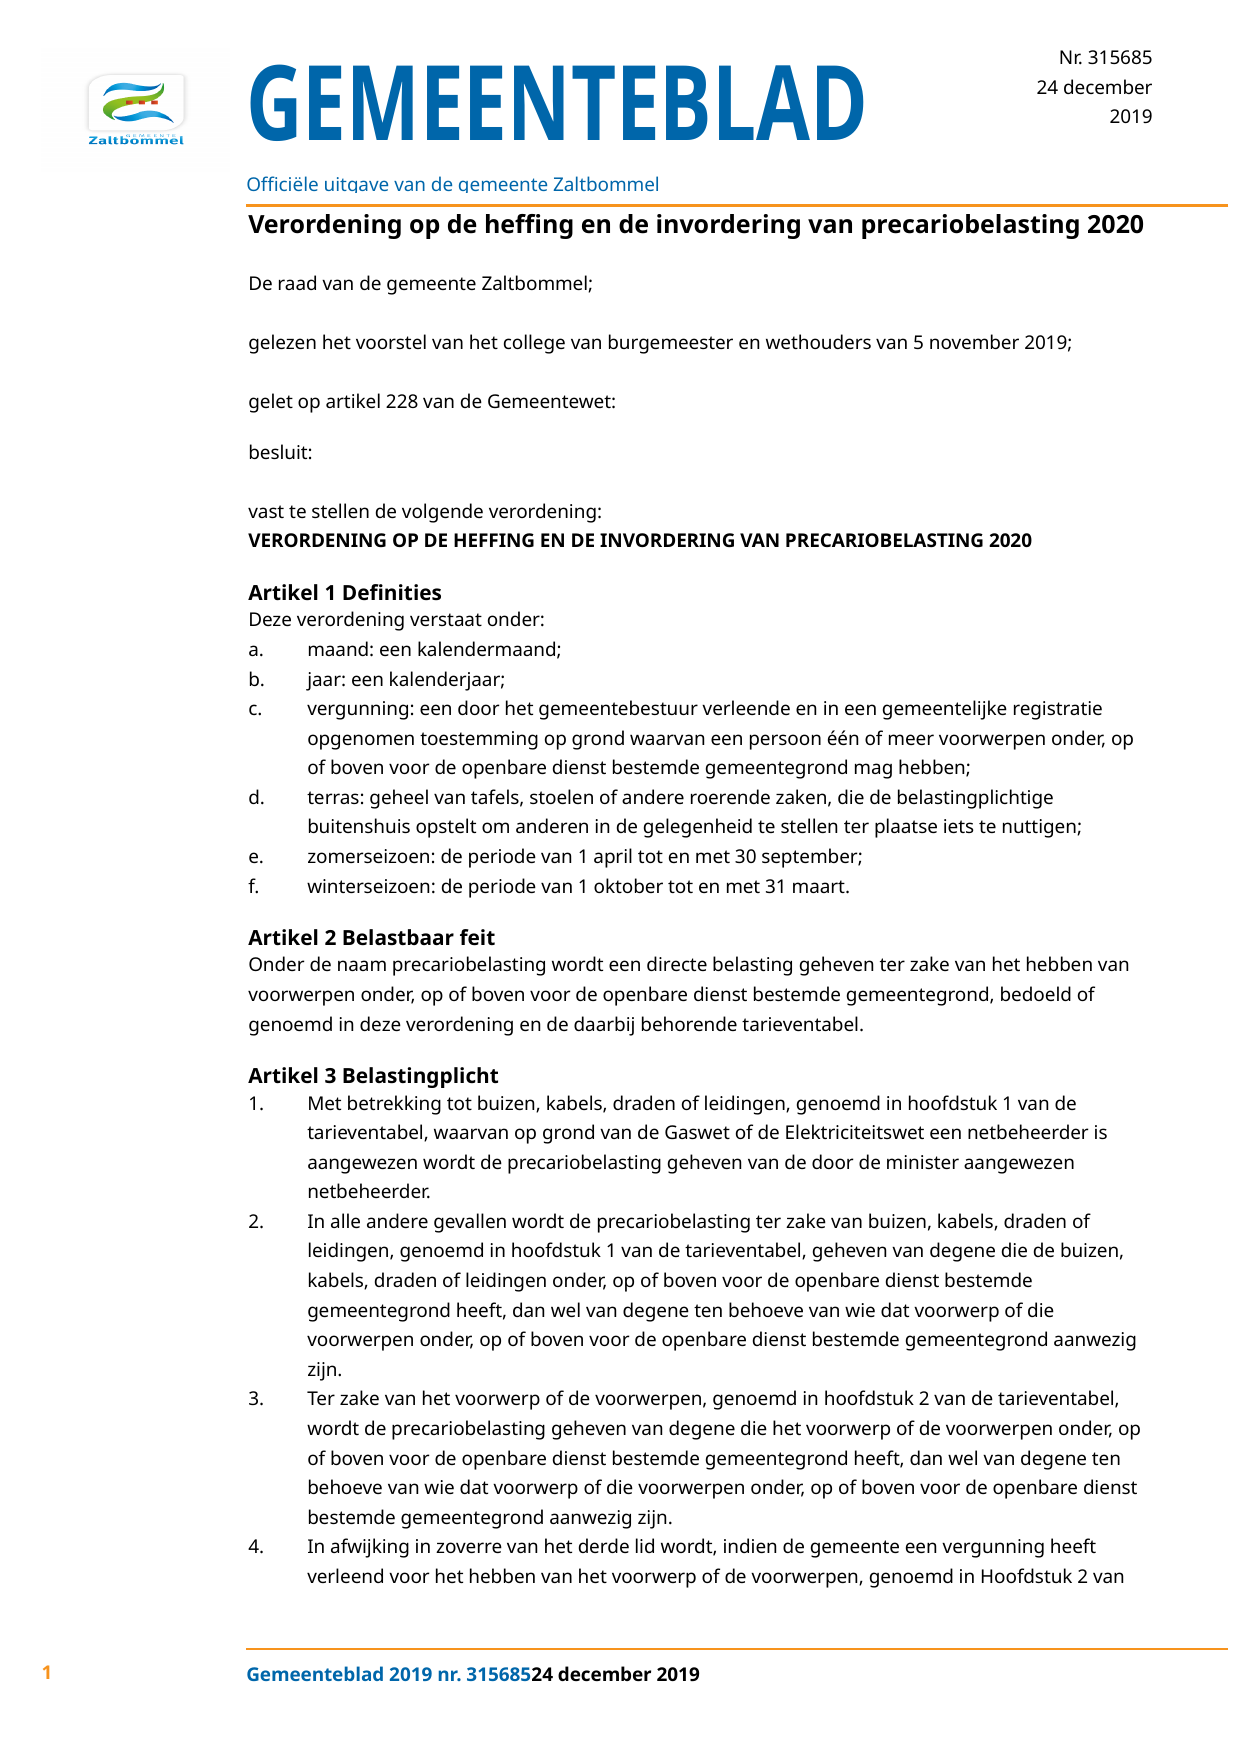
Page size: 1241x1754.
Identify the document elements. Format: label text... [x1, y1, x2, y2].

text gelet op artikel 228 van de Gemeentewet: [248, 389, 1152, 414]
list winterseizoen: de periode van 1 oktober tot en met 31 maart. [248, 873, 1152, 898]
list vergunning: een door het gemeentebestuur verleende en in een gemeentelijke registratie opgenomen toestemming op grond waarvan een persoon één of meer voorwerpen onder, op of boven voor de openbare dienst bestemde gemeentegrond mag hebben; [248, 695, 1152, 780]
text Onder de naam precariobelasting wordt een directe belasting geheven ter zake van het hebben van voorwerpen onder, op of boven voor de openbare dienst bestemde gemeentegrond, bedoeld of genoemd in deze verordening en de daarbij behorende tarieventabel. [248, 952, 1152, 1037]
text Artikel 2 Belastbaar feit [248, 923, 1152, 952]
text gelezen het voorstel van het college van burgemeester en wethouders van 5 november 2019; [248, 329, 1152, 355]
list Met betrekking tot buizen, kabels, draden of leidingen, genoemd in hoofdstuk 1 van de tarieventabel, waarvan op grond van de Gaswet of de Elektriciteitswet een netbeheerder is aangewezen wordt de precariobelasting geheven van de door de minister aangewezen netbeheerder. [248, 1090, 1152, 1204]
text VERORDENING OP DE HEFFING EN DE INVORDERING VAN PRECARIOBELASTING 2020 [248, 528, 1152, 553]
text vast te stellen de volgende verordening: [248, 498, 1152, 524]
text Artikel 3 Belastingplicht [248, 1061, 1152, 1090]
list maand: een kalendermaand; [248, 636, 1152, 662]
text besluit: [248, 439, 1152, 465]
list In alle andere gevallen wordt de precariobelasting ter zake van buizen, kabels, draden of leidingen, genoemd in hoofdstuk 1 van de tarieventabel, geheven van degene die de buizen, kabels, draden of leidingen onder, op of boven voor de openbare dienst bestemde gemeentegrond heeft, dan wel van degene ten behoeve van wie dat voorwerp of die voorwerpen onder, op of boven voor de openbare dienst bestemde gemeentegrond aanwezig zijn. [248, 1208, 1152, 1382]
list In afwijking in zoverre van het derde lid wordt, indien de gemeente een vergunning heeft verleend voor het hebben van het voorwerp of de voorwerpen, genoemd in Hoofdstuk 2 van [248, 1533, 1152, 1589]
list terras: geheel van tafels, stoelen of andere roerende zaken, die de belastingplichtige buitenshuis opstelt om anderen in de gelegenheid te stellen ter plaatse iets te nuttigen; [248, 784, 1152, 839]
list jaar: een kalenderjaar; [248, 666, 1152, 691]
text De raad van de gemeente Zaltbommel; [248, 270, 1152, 296]
list Ter zake van het voorwerp of de voorwerpen, genoemd in hoofdstuk 2 van de tarieventabel, wordt de precariobelasting geheven van degene die het voorwerp of de voorwerpen onder, op of boven voor de openbare dienst bestemde gemeentegrond heeft, dan wel van degene ten behoeve van wie dat voorwerp of die voorwerpen onder, op of boven voor de openbare dienst bestemde gemeentegrond aanwezig zijn. [248, 1386, 1152, 1529]
text Verordening op de heffing en de invordering van precariobelasting 2020 [248, 207, 1152, 241]
picture [41, 47, 231, 172]
list zomerseizoen: de periode van 1 april tot en met 30 september; [248, 843, 1152, 869]
text Deze verordening verstaat onder: [248, 607, 1152, 632]
text Artikel 1 Definities [248, 578, 1152, 607]
